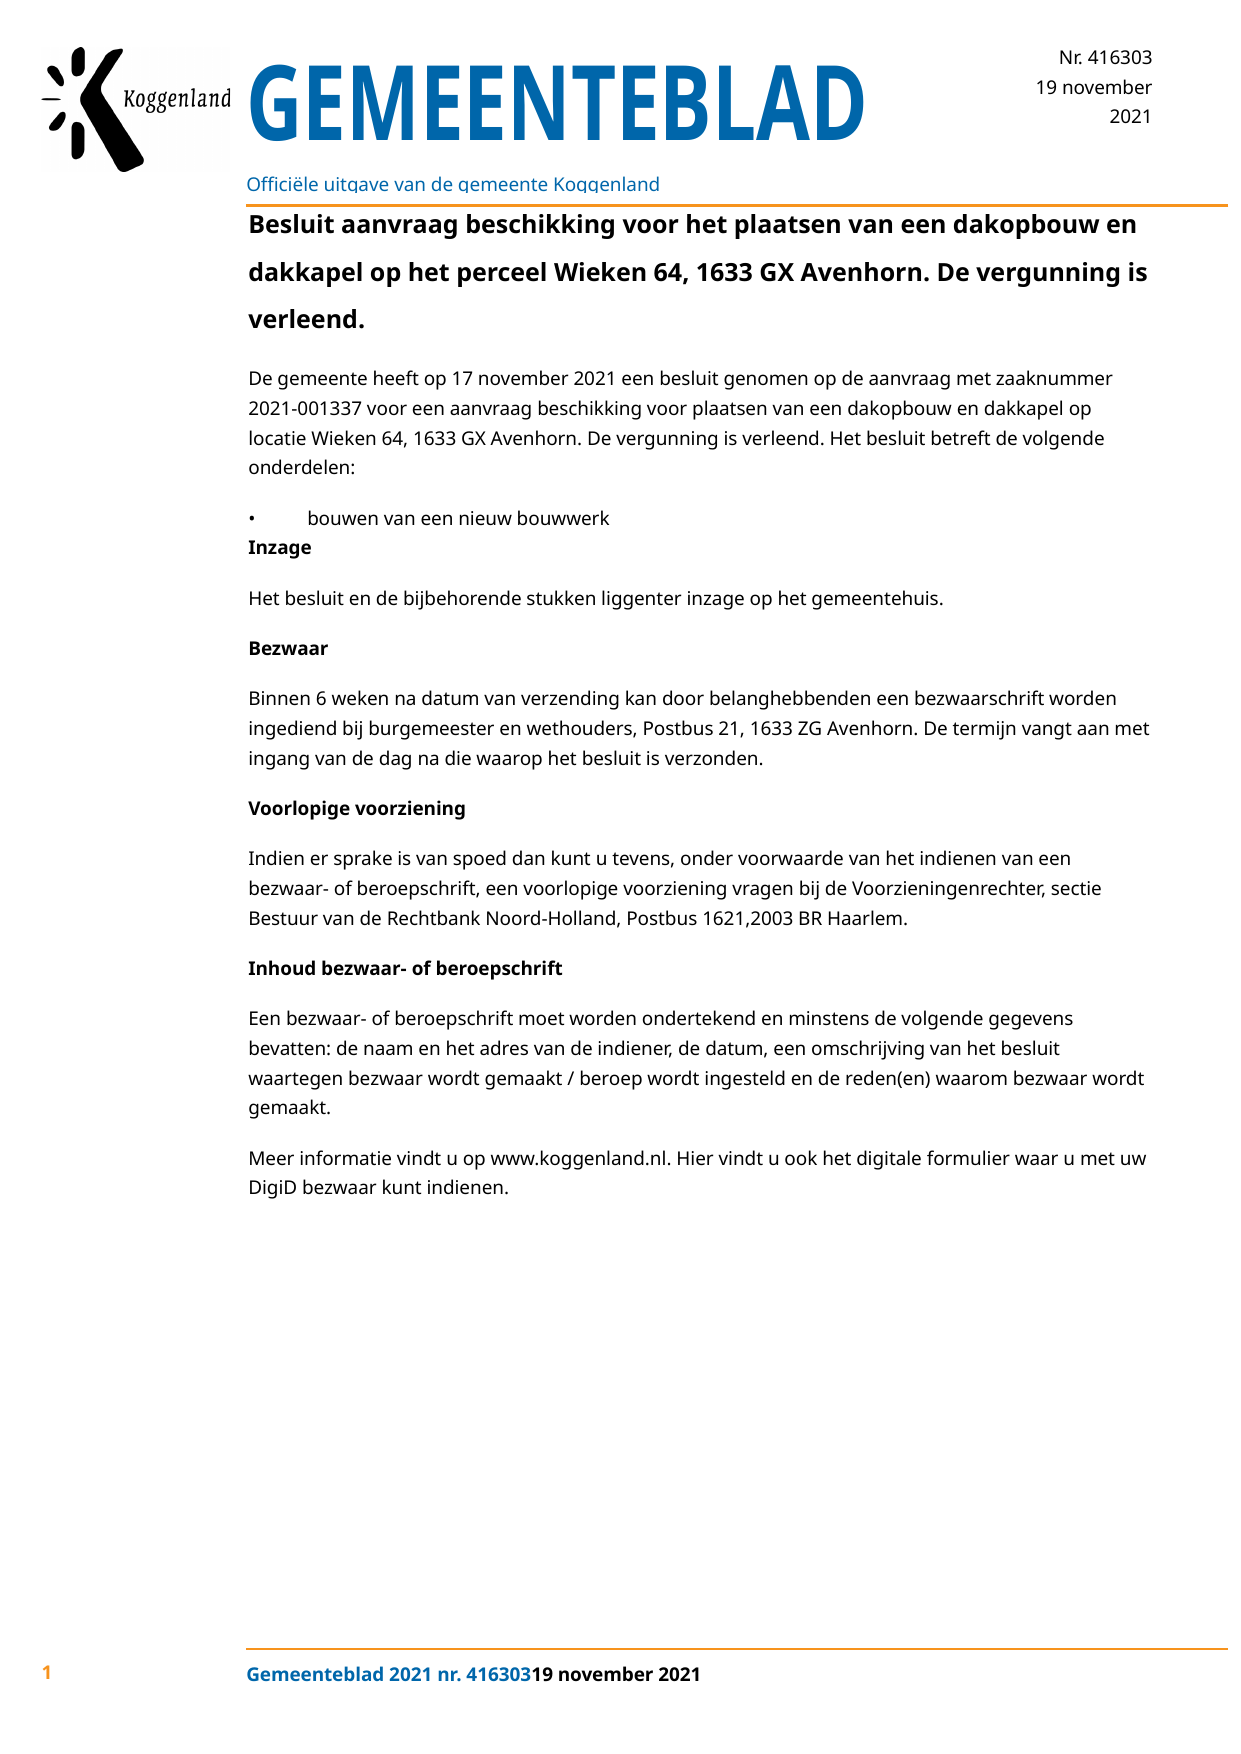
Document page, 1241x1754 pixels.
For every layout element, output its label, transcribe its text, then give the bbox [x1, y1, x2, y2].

text Een bezwaar- of beroepschrift moet worden ondertekend en minstens de volgende gegevens bevatten: de naam en het adres van de indiener, de datum, een omschrijving van het besluit waartegen bezwaar wordt gemaakt / beroep wordt ingesteld en de reden(en) waarom bezwaar wordt gemaakt. [248, 1006, 1152, 1120]
text Indien er sprake is van spoed dan kunt u tevens, onder voorwaarde van het indienen van een bezwaar- of beroepschrift, een voorlopige voorziening vragen bij de Voorzieningenrechter, sectie Bestuur van de Rechtbank Noord-Holland, Postbus 1621,2003 BR Haarlem. [248, 846, 1152, 930]
list bouwen van een nieuw bouwwerk [248, 505, 1152, 530]
text De gemeente heeft op 17 november 2021 een besluit genomen op de aanvraag met zaaknummer 2021-001337 voor een aanvraag beschikking voor plaatsen van een dakopbouw en dakkapel op locatie Wieken 64, 1633 GX Avenhorn. De vergunning is verleend. Het besluit betreft de volgende onderdelen: [248, 366, 1152, 480]
text Het besluit en de bijbehorende stukken liggenter inzage op het gemeentehuis. [248, 585, 1152, 610]
text Bezwaar [248, 635, 1152, 661]
text Voorlopige voorziening [248, 795, 1152, 821]
text Besluit aanvraag beschikking voor het plaatsen van een dakopbouw en dakkapel op het perceel Wieken 64, 1633 GX Avenhorn. De vergunning is verleend. [248, 207, 1152, 336]
text Inzage [248, 534, 1152, 560]
text Meer informatie vindt u op www.koggenland.nl. Hier vindt u ook het digitale formulier waar u met uw DigiD bezwaar kunt indienen. [248, 1145, 1152, 1200]
picture [41, 47, 231, 172]
text Binnen 6 weken na datum van verzending kan door belanghebbenden een bezwaarschrift worden ingediend bij burgemeester en wethouders, Postbus 21, 1633 ZG Avenhorn. De termijn vangt aan met ingang van de dag na die waarop het besluit is verzonden. [248, 686, 1152, 770]
text Inhoud bezwaar- of beroepschrift [248, 955, 1152, 981]
